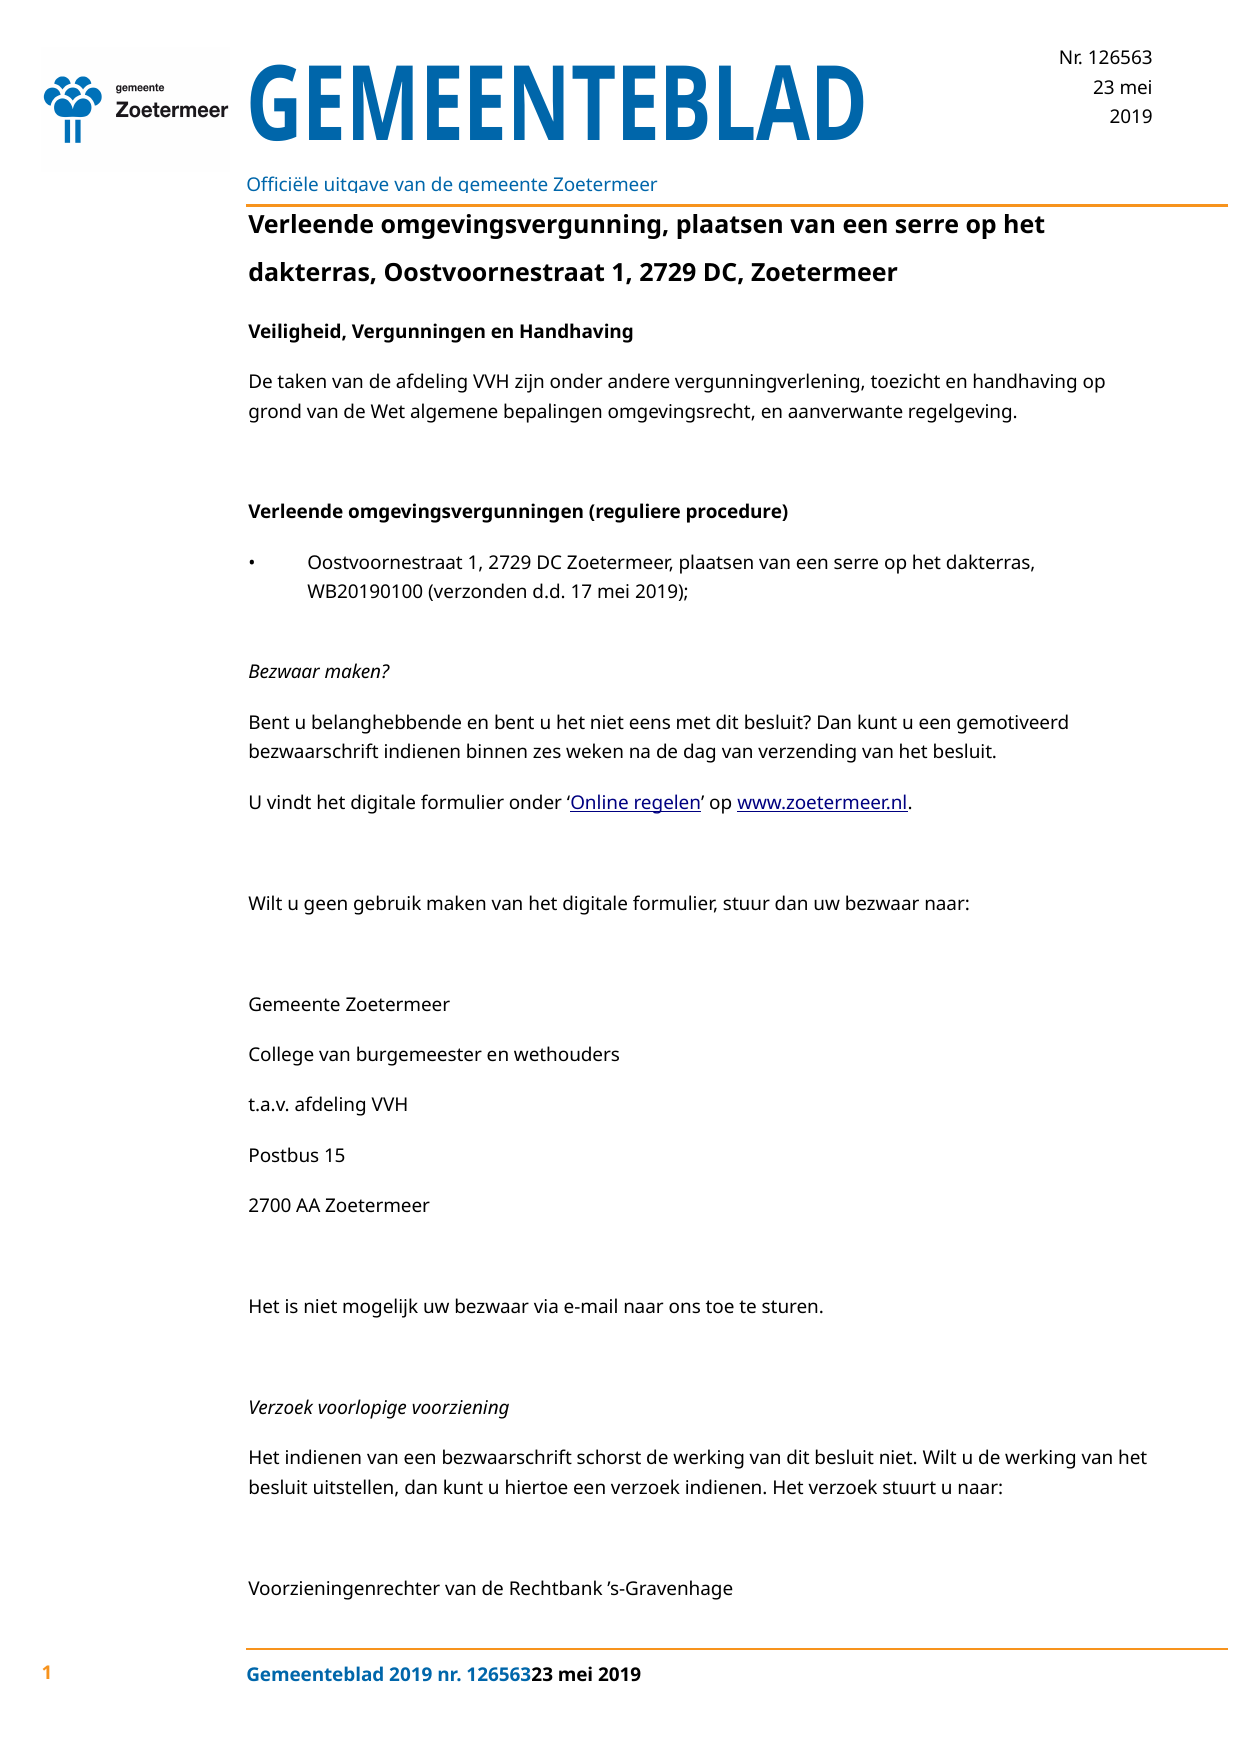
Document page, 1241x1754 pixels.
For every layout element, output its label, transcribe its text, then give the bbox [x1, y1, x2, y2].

text De taken van de afdeling VVH zijn onder andere vergunningverlening, toezicht en handhaving op grond van de Wet algemene bepalingen omgevingsrecht, en aanverwante regelgeving. [248, 368, 1152, 424]
text Verleende omgevingsvergunning, plaatsen van een serre op het dakterras, Oostvoornestraat 1, 2729 DC, Zoetermeer [248, 207, 1152, 288]
text Het is niet mogelijk uw bezwaar via e-mail naar ons toe te sturen. [248, 1293, 1152, 1319]
text Verzoek voorlopige voorziening [248, 1394, 1152, 1420]
text t.a.v. afdeling VVH [248, 1092, 1152, 1117]
text Postbus 15 [248, 1142, 1152, 1168]
picture [41, 47, 231, 172]
text Gemeente Zoetermeer [248, 991, 1152, 1017]
text Voorzieningenrechter van de Rechtbank ’s-Gravenhage [248, 1575, 1152, 1601]
text Wilt u geen gebruik maken van het digitale formulier, stuur dan uw bezwaar naar: [248, 890, 1152, 916]
text Verleende omgevingsvergunningen (reguliere procedure) [248, 499, 1152, 524]
text Het indienen van een bezwaarschrift schorst de werking van dit besluit niet. Wilt u de werking van het besluit uitstellen, dan kunt u hiertoe een verzoek indienen. Het verzoek stuurt u naar: [248, 1444, 1152, 1500]
text Veiligheid, Vergunningen en Handhaving [248, 318, 1152, 344]
text Bezwaar maken? [248, 659, 1152, 684]
text College van burgemeester en wethouders [248, 1041, 1152, 1067]
text U vindt het digitale formulier onder ‘Online regelen’ op www.zoetermeer.nl. [248, 789, 1152, 815]
list Oostvoornestraat 1, 2729 DC Zoetermeer, plaatsen van een serre op het dakterras, WB20190100 (verzonden d.d. 17 mei 2019); [248, 549, 1152, 604]
text 2700 AA Zoetermeer [248, 1192, 1152, 1218]
text Bent u belanghebbende en bent u het niet eens met dit besluit? Dan kunt u een gemotiveerd bezwaarschrift indienen binnen zes weken na de dag van verzending van het besluit. [248, 709, 1152, 764]
